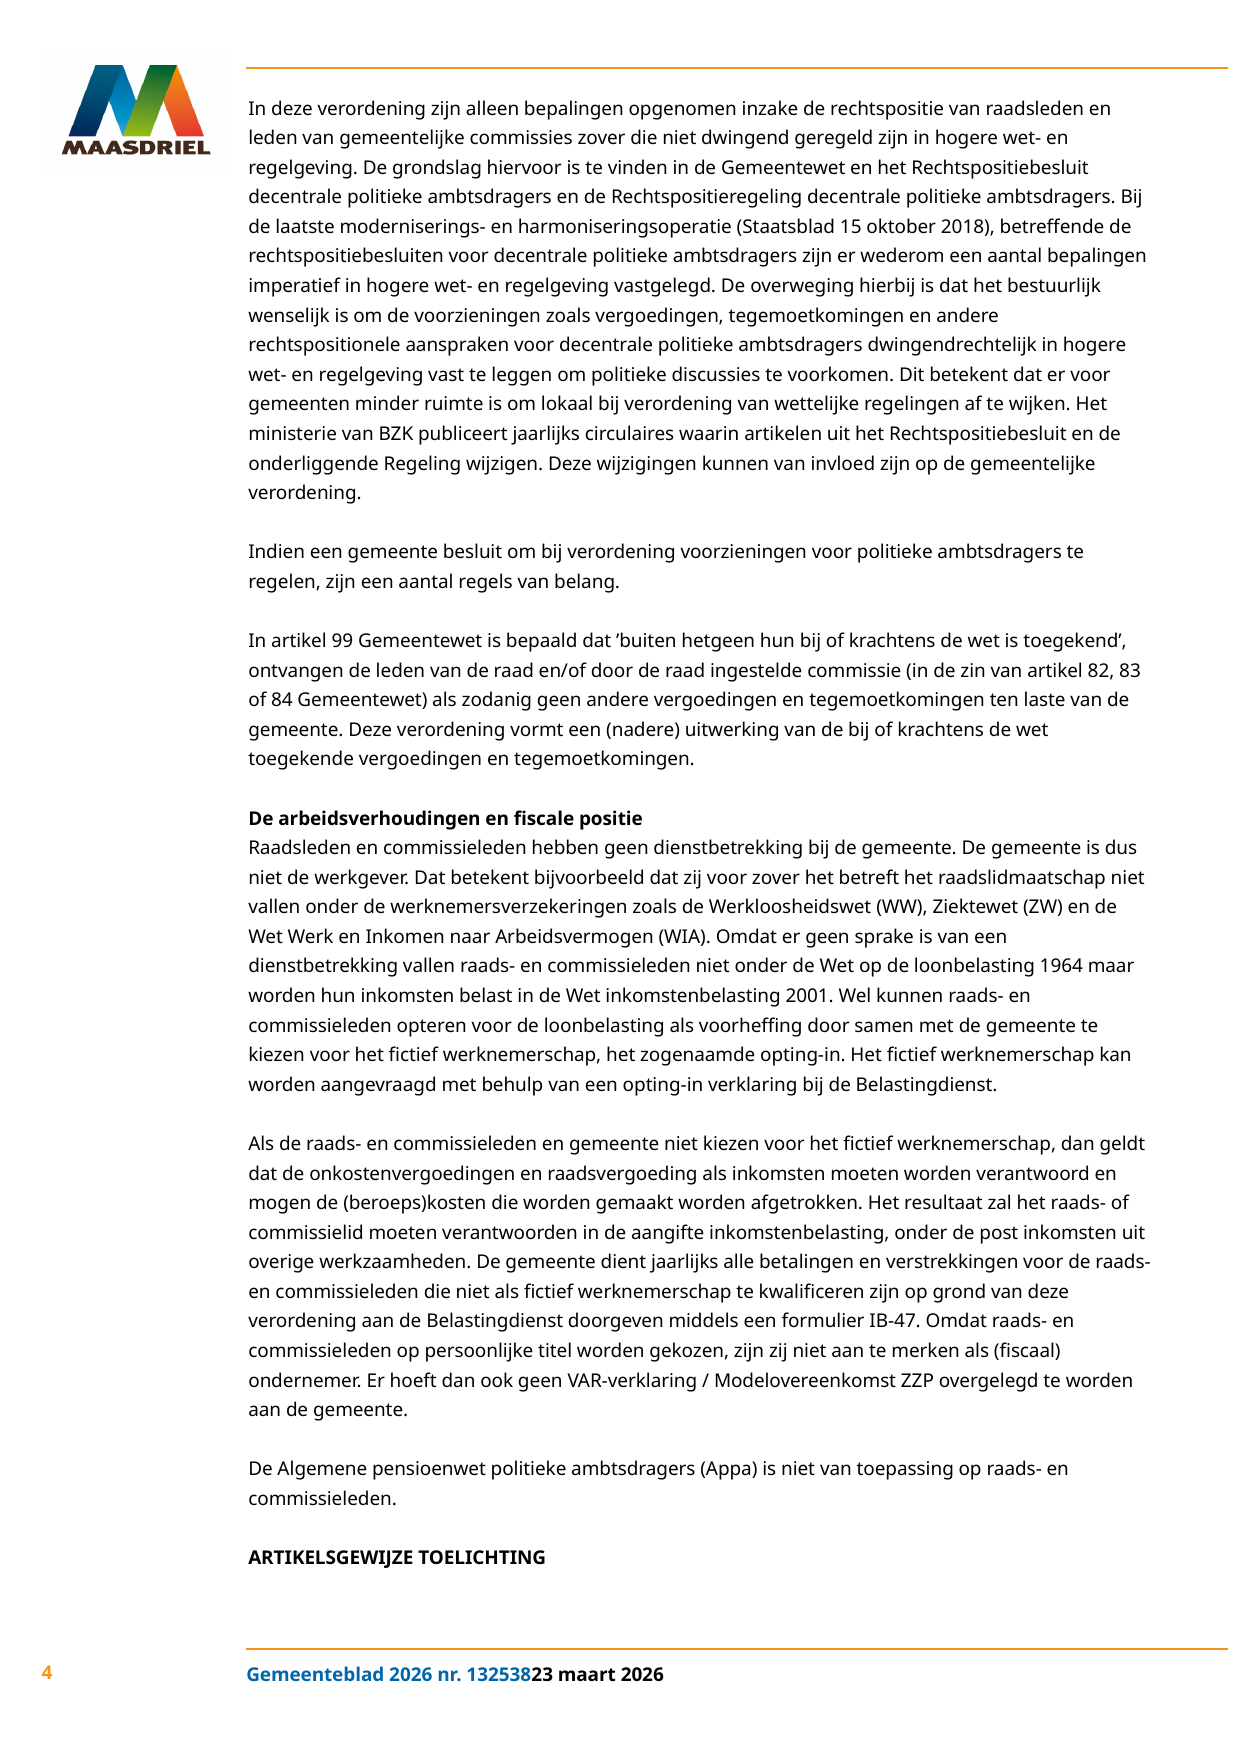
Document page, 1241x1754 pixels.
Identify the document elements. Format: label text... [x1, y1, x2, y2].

text Als de raads- en commissieleden en gemeente niet kiezen voor het fictief werknemerschap, dan geldt dat de onkostenvergoedingen en raadsvergoeding als inkomsten moeten worden verantwoord en mogen de (beroeps)kosten die worden gemaakt worden afgetrokken. Het resultaat zal het raads- of commissielid moeten verantwoorden in de aangifte inkomstenbelasting, onder de post inkomsten uit overige werkzaamheden. De gemeente dient jaarlijks alle betalingen en verstrekkingen voor de raads- en commissieleden die niet als fictief werknemerschap te kwalificeren zijn op grond van deze verordening aan de Belastingdienst doorgeven middels een formulier IB-47. Omdat raads- en commissieleden op persoonlijke titel worden gekozen, zijn zij niet aan te merken als (fiscaal) ondernemer. Er hoeft dan ook geen VAR-verklaring / Modelovereenkomst ZZP overgelegd te worden aan de gemeente. [248, 1130, 1152, 1422]
text ARTIKELSGEWIJZE TOELICHTING [248, 1544, 1152, 1570]
picture [41, 47, 231, 172]
text De Algemene pensioenwet politieke ambtsdragers (Appa) is niet van toepassing op raads- en commissieleden. [248, 1456, 1152, 1511]
text In artikel 99 Gemeentewet is bepaald dat ’buiten hetgeen hun bij of krachtens de wet is toegekend’, ontvangen de leden van de raad en/of door de raad ingestelde commissie (in de zin van artikel 82, 83 of 84 Gemeentewet) als zodanig geen andere vergoedingen en tegemoetkomingen ten laste van de gemeente. Deze verordening vormt een (nadere) uitwerking van de bij of krachtens de wet toegekende vergoedingen en tegemoetkomingen. [248, 627, 1152, 771]
text In deze verordening zijn alleen bepalingen opgenomen inzake de rechtspositie van raadsleden en leden van gemeentelijke commissies zover die niet dwingend geregeld zijn in hogere wet- en regelgeving. De grondslag hiervoor is te vinden in de Gemeentewet en het Rechtspositiebesluit decentrale politieke ambtsdragers en de Rechtspositieregeling decentrale politieke ambtsdragers. Bij de laatste moderniserings- en harmoniseringsoperatie (Staatsblad 15 oktober 2018), betreffende de rechtspositiebesluiten voor decentrale politieke ambtsdragers zijn er wederom een aantal bepalingen imperatief in hogere wet- en regelgeving vastgelegd. De overweging hierbij is dat het bestuurlijk wenselijk is om de voorzieningen zoals vergoedingen, tegemoetkomingen en andere rechtspositionele aanspraken voor decentrale politieke ambtsdragers dwingendrechtelijk in hogere wet- en regelgeving vast te leggen om politieke discussies te voorkomen. Dit betekent dat er voor gemeenten minder ruimte is om lokaal bij verordening van wettelijke regelingen af te wijken. Het ministerie van BZK publiceert jaarlijks circulaires waarin artikelen uit het Rechtspositiebesluit en de onderliggende Regeling wijzigen. Deze wijzigingen kunnen van invloed zijn op de gemeentelijke verordening. [248, 95, 1152, 505]
text Raadsleden en commissieleden hebben geen dienstbetrekking bij de gemeente. De gemeente is dus niet de werkgever. Dat betekent bijvoorbeeld dat zij voor zover het betreft het raadslidmaatschap niet vallen onder de werknemersverzekeringen zoals de Werkloosheidswet (WW), Ziektewet (ZW) en de Wet Werk en Inkomen naar Arbeidsvermogen (WIA). Omdat er geen sprake is van een dienstbetrekking vallen raads- en commissieleden niet onder de Wet op de loonbelasting 1964 maar worden hun inkomsten belast in de Wet inkomstenbelasting 2001. Wel kunnen raads- en commissieleden opteren voor de loonbelasting als voorheffing door samen met de gemeente te kiezen voor het fictief werknemerschap, het zogenaamde opting-in. Het fictief werknemerschap kan worden aangevraagd met behulp van een opting-in verklaring bij de Belastingdienst. [248, 834, 1152, 1097]
text De arbeidsverhoudingen en fiscale positie [248, 805, 1152, 831]
text Indien een gemeente besluit om bij verordening voorzieningen voor politieke ambtsdragers te regelen, zijn een aantal regels van belang. [248, 538, 1152, 594]
